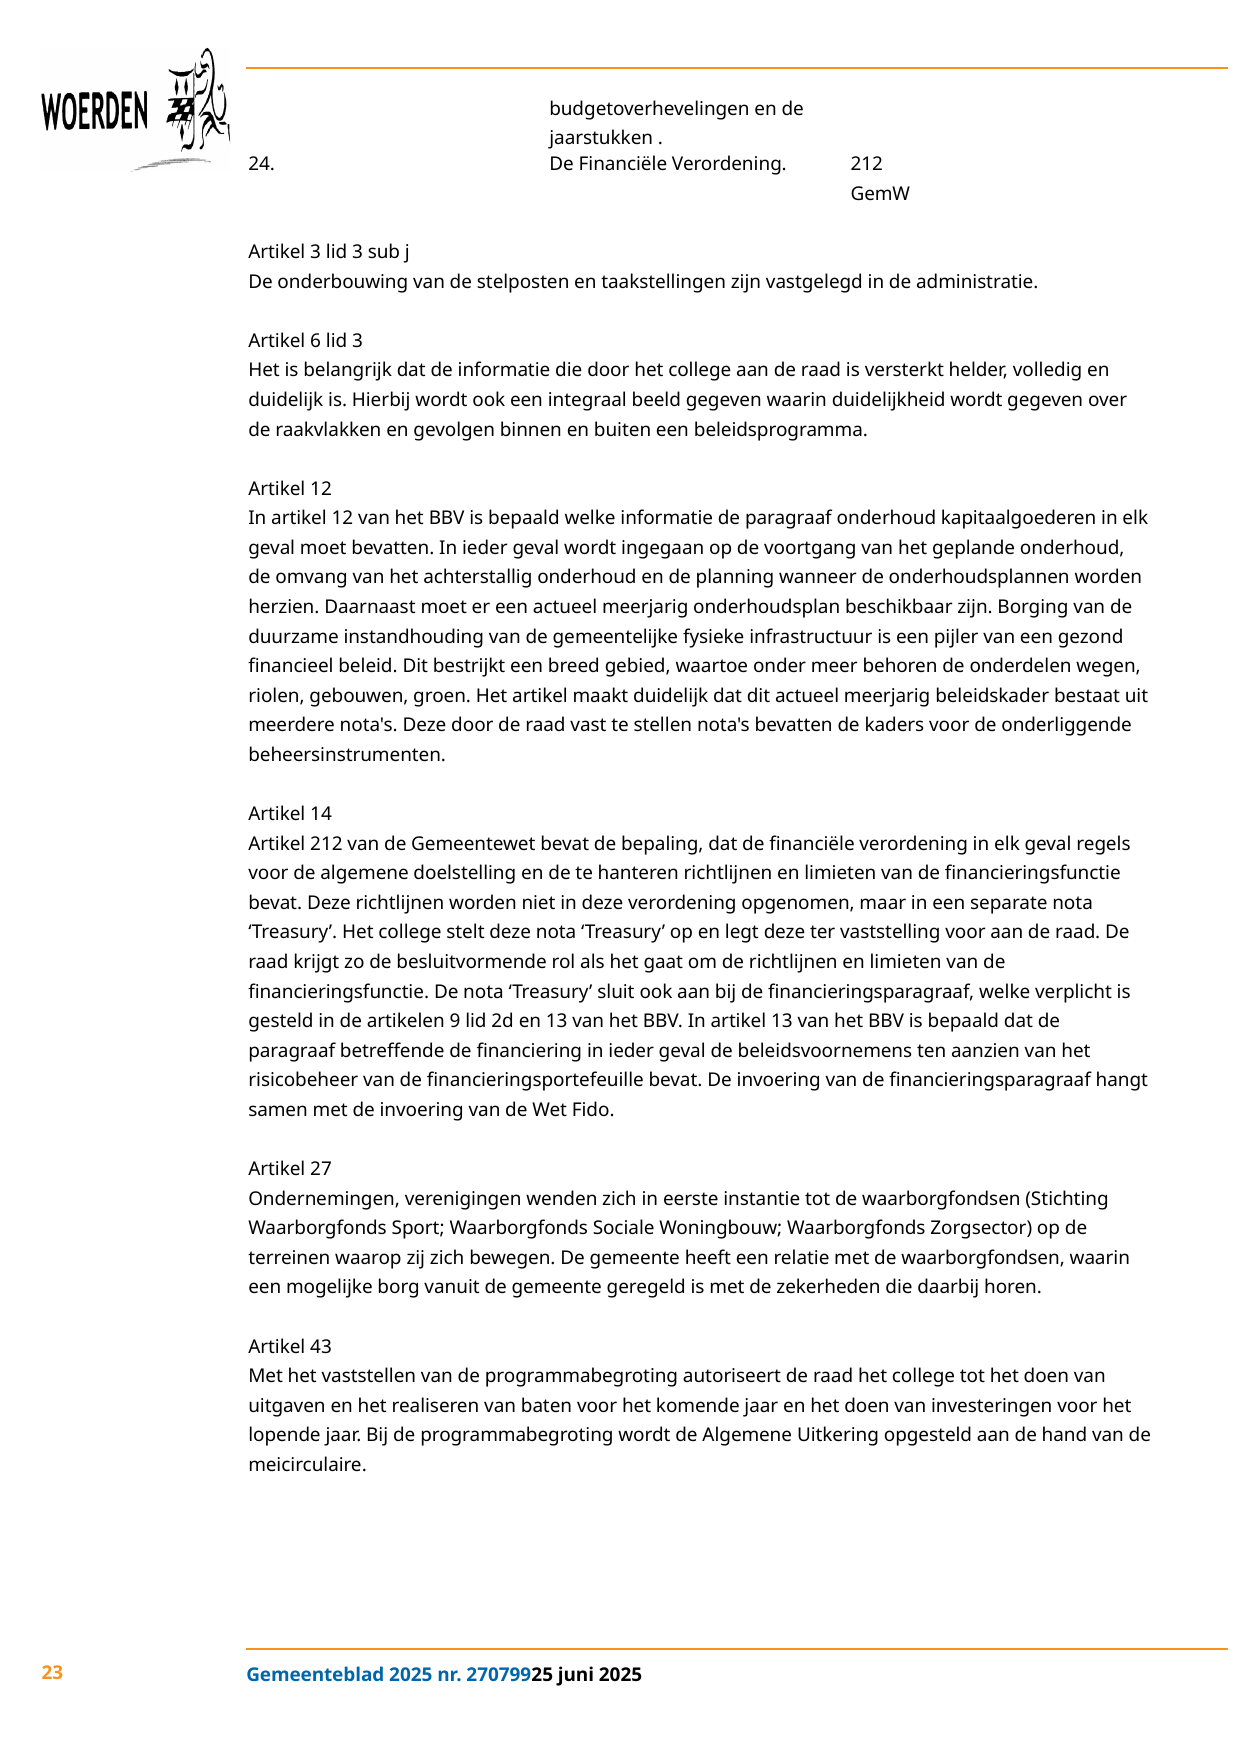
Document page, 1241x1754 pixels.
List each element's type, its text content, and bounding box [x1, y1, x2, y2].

table_cell [248, 95, 549, 150]
text Het is belangrijk dat de informatie die door het college aan de raad is versterkt helder, volledig en duidelijk is. Hierbij wordt ook een integraal beeld gegeven waarin duidelijkheid wordt gegeven over de raakvlakken en gevolgen binnen en buiten een beleidsprogramma. [248, 357, 1152, 441]
text Artikel 14 [248, 800, 1152, 826]
text Ondernemingen, verenigingen wenden zich in eerste instantie tot de waarborgfondsen (Stichting Waarborgfonds Sport; Waarborgfonds Sociale Woningbouw; Waarborgfonds Zorgsector) op de terreinen waarop zij zich bewegen. De gemeente heeft een relatie met de waarborgfondsen, waarin een mogelijke borg vanuit de gemeente geregeld is met de zekerheden die daarbij horen. [248, 1185, 1152, 1299]
text Artikel 27 [248, 1155, 1152, 1181]
text Artikel 43 [248, 1333, 1152, 1358]
table_cell 212 GemW [850, 150, 1152, 205]
text Artikel 12 [248, 475, 1152, 501]
table_cell De Financiële Verordening. [549, 150, 850, 205]
text Met het vaststellen van de programmabegroting autoriseert de raad het college tot het doen van uitgaven en het realiseren van baten voor het komende jaar en het doen van investeringen voor het lopende jaar. Bij de programmabegroting wordt de Algemene Uitkering opgesteld aan de hand van de meicirculaire. [248, 1362, 1152, 1477]
text Artikel 212 van de Gemeentewet bevat de bepaling, dat de financiële verordening in elk geval regels voor de algemene doelstelling en de te hanteren richtlijnen en limieten van de financieringsfunctie bevat. Deze richtlijnen worden niet in deze verordening opgenomen, maar in een separate nota ‘Treasury’. Het college stelt deze nota ‘Treasury’ op en legt deze ter vaststelling voor aan de raad. De raad krijgt zo de besluitvormende rol als het gaat om de richtlijnen en limieten van de [248, 830, 1152, 974]
picture [41, 47, 231, 172]
text De onderbouwing van de stelposten en taakstellingen zijn vastgelegd in de administratie. [248, 268, 1152, 293]
table_cell budgetoverhevelingen en de jaarstukken . [549, 95, 850, 150]
text Artikel 3 lid 3 sub j [248, 238, 1152, 264]
table_cell 24. [248, 150, 549, 205]
text Artikel 6 lid 3 [248, 327, 1152, 353]
text financieringsfunctie. De nota ‘Treasury’ sluit ook aan bij de financieringsparagraaf, welke verplicht is gesteld in de artikelen 9 lid 2d en 13 van het BBV. In artikel 13 van het BBV is bepaald dat de paragraaf betreffende de financiering in ieder geval de beleidsvoornemens ten aanzien van het risicobeheer van de financieringsportefeuille bevat. De invoering van de financieringsparagraaf hangt samen met de invoering van de Wet Fido. [248, 978, 1152, 1122]
text In artikel 12 van het BBV is bepaald welke informatie de paragraaf onderhoud kapitaalgoederen in elk geval moet bevatten. In ieder geval wordt ingegaan op de voortgang van het geplande onderhoud, de omvang van het achterstallig onderhoud en de planning wanneer de onderhoudsplannen worden herzien. Daarnaast moet er een actueel meerjarig onderhoudsplan beschikbaar zijn. Borging van de duurzame instandhouding van de gemeentelijke fysieke infrastructuur is een pijler van een gezond financieel beleid. Dit bestrijkt een breed gebied, waartoe onder meer behoren de onderdelen wegen, riolen, gebouwen, groen. Het artikel maakt duidelijk dat dit actueel meerjarig beleidskader bestaat uit meerdere nota's. Deze door de raad vast te stellen nota's bevatten de kaders voor de onderliggende beheersinstrumenten. [248, 504, 1152, 767]
table_cell [850, 95, 1152, 150]
